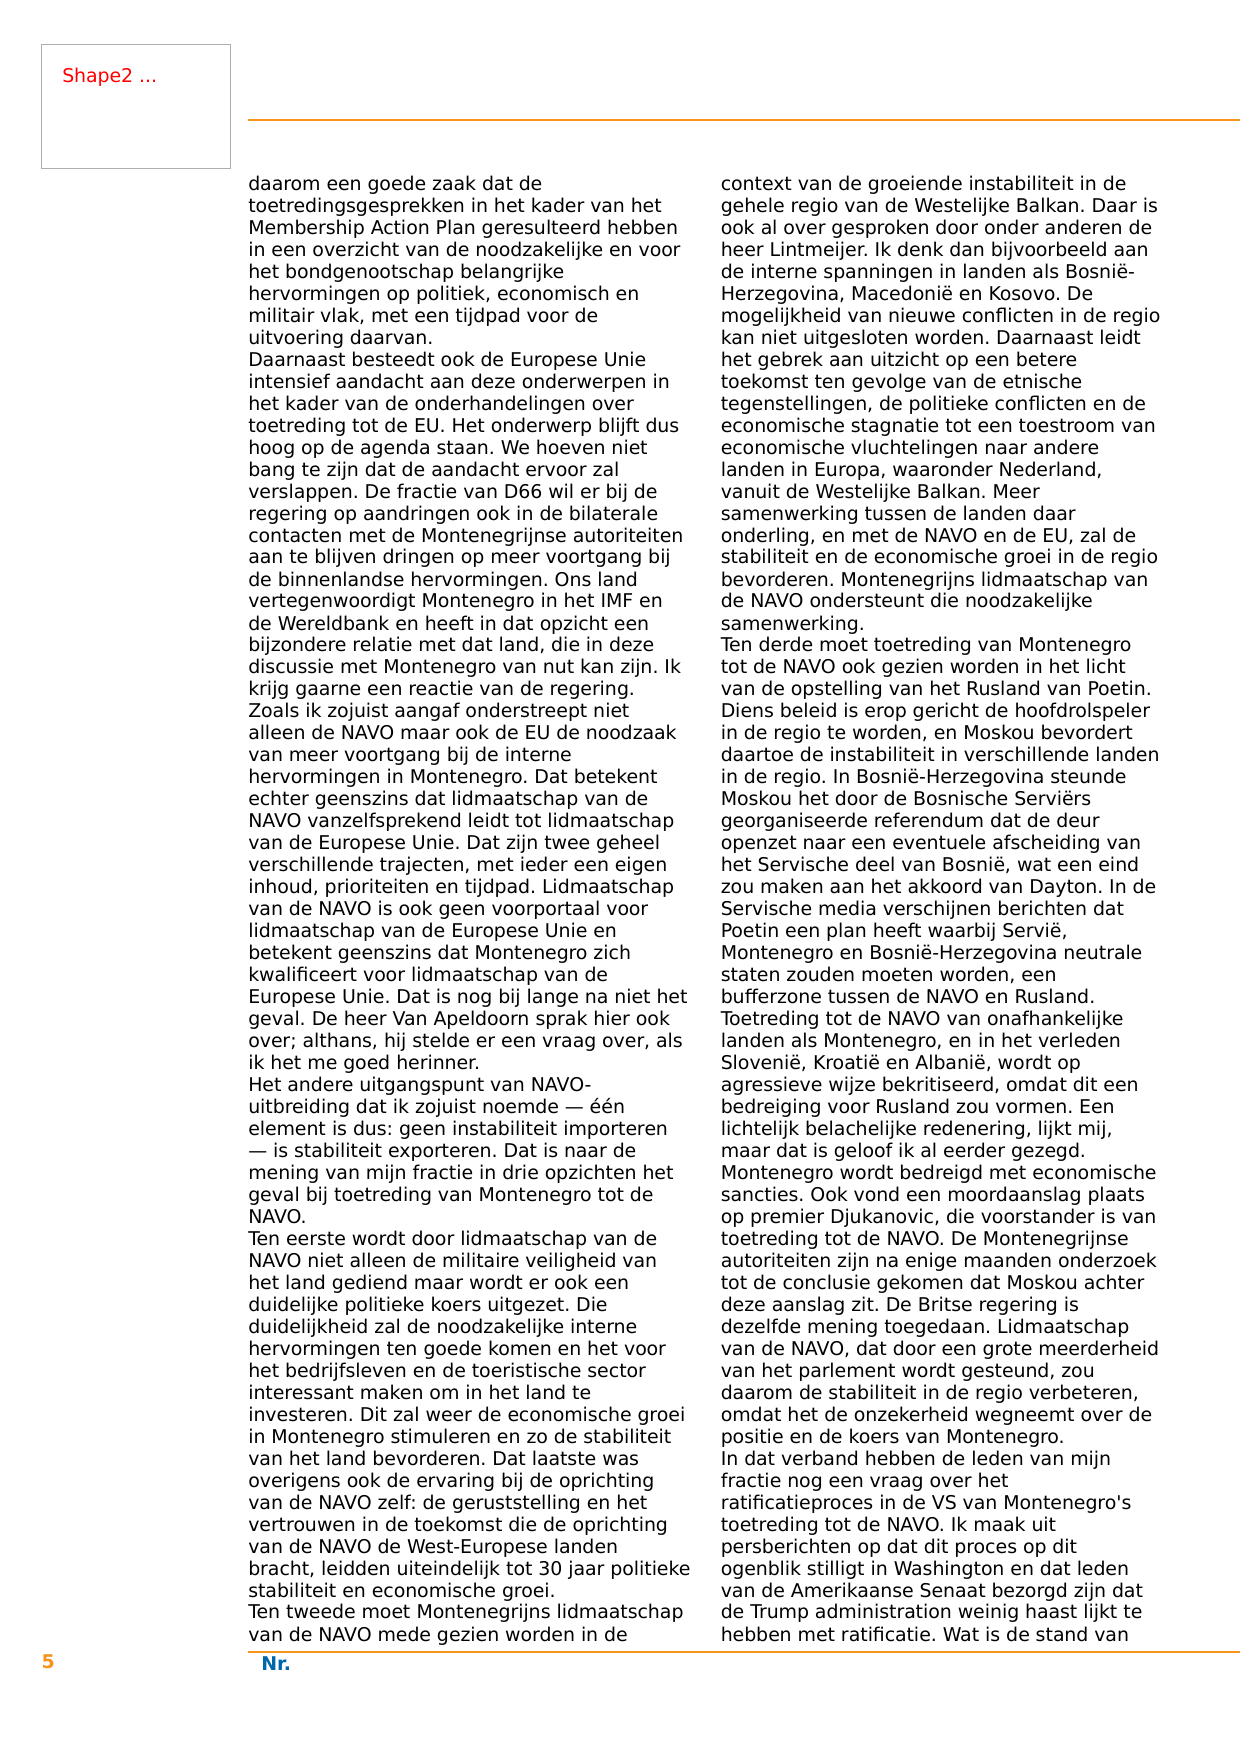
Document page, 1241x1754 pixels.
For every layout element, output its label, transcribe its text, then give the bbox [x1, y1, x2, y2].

text Ten tweede moet Montenegrijns lidmaatschap van de NAVO mede gezien worden in de [248, 1601, 691, 1645]
text Montenegro wordt bedreigd met economische sancties. Ook vond een moordaanslag plaats op premier Djukanovic, die voorstander is van toetreding tot de NAVO. De Montenegrijnse autoriteiten zijn na enige maanden onderzoek tot de conclusie gekomen dat Moskou achter deze aanslag zit. De Britse regering is dezelfde mening toegedaan. Lidmaatschap van de NAVO, dat door een grote meerderheid van het parlement wordt gesteund, zou daarom de stabiliteit in de regio verbeteren, omdat het de onzekerheid wegneemt over de positie en de koers van Montenegro. [721, 1162, 1163, 1448]
text Ten eerste wordt door lidmaatschap van de NAVO niet alleen de militaire veiligheid van het land gediend maar wordt er ook een duidelijke politieke koers uitgezet. Die duidelijkheid zal de noodzakelijke interne hervormingen ten goede komen en het voor het bedrijfsleven en de toeristische sector interessant maken om in het land te investeren. Dit zal weer de economische groei in Montenegro stimuleren en zo de stabiliteit van het land bevorderen. Dat laatste was overigens ook de ervaring bij de oprichting van de NAVO zelf: de geruststelling en het vertrouwen in de toekomst die de oprichting van de NAVO de West-Europese landen bracht, leidden uiteindelijk tot 30 jaar politieke stabiliteit en economische groei. [248, 1228, 691, 1601]
text Het andere uitgangspunt van NAVO-uitbreiding dat ik zojuist noemde — één element is dus: geen instabiliteit importeren — is stabiliteit exporteren. Dat is naar de mening van mijn fractie in drie opzichten het geval bij toetreding van Montenegro tot de NAVO. [248, 1074, 691, 1228]
text Zoals ik zojuist aangaf onderstreept niet alleen de NAVO maar ook de EU de noodzaak van meer voortgang bij de interne hervormingen in Montenegro. Dat betekent echter geenszins dat lidmaatschap van de NAVO vanzelfsprekend leidt tot lidmaatschap van de Europese Unie. Dat zijn twee geheel verschillende trajecten, met ieder een eigen inhoud, prioriteiten en tijdpad. Lidmaatschap van de NAVO is ook geen voorportaal voor lidmaatschap van de Europese Unie en betekent geenszins dat Montenegro zich kwalificeert voor lidmaatschap van de Europese Unie. Dat is nog bij lange na niet het geval. De heer Van Apeldoorn sprak hier ook over; althans, hij stelde er een vraag over, als ik het me goed herinner. [248, 700, 691, 1074]
text Ten derde moet toetreding van Montenegro tot de NAVO ook gezien worden in het licht van de opstelling van het Rusland van Poetin. Diens beleid is erop gericht de hoofdrolspeler in de regio te worden, en Moskou bevordert daartoe de instabiliteit in verschillende landen in de regio. In Bosnië-Herzegovina steunde Moskou het door de Bosnische Serviërs georganiseerde referendum dat de deur openzet naar een eventuele afscheiding van het Servische deel van Bosnië, wat een eind zou maken aan het akkoord van Dayton. In de Servische media verschijnen berichten dat Poetin een plan heeft waarbij Servië, Montenegro en Bosnië-Herzegovina neutrale staten zouden moeten worden, een bufferzone tussen de NAVO en Rusland. Toetreding tot de NAVO van onafhankelijke landen als Montenegro, en in het verleden Slovenië, Kroatië en Albanië, wordt op agressieve wijze bekritiseerd, omdat dit een bedreiging voor Rusland zou vormen. Een lichtelijk belachelijke redenering, lijkt mij, maar dat is geloof ik al eerder gezegd. [721, 634, 1163, 1162]
text Daarnaast besteedt ook de Europese Unie intensief aandacht aan deze onderwerpen in het kader van de onderhandelingen over toetreding tot de EU. Het onderwerp blijft dus hoog op de agenda staan. We hoeven niet bang te zijn dat de aandacht ervoor zal verslappen. De fractie van D66 wil er bij de regering op aandringen ook in de bilaterale contacten met de Montenegrijnse autoriteiten aan te blijven dringen op meer voortgang bij de binnenlandse hervormingen. Ons land vertegenwoordigt Montenegro in het IMF en de Wereldbank en heeft in dat opzicht een bijzondere relatie met dat land, die in deze discussie met Montenegro van nut kan zijn. Ik krijg gaarne een reactie van de regering. [248, 349, 691, 700]
text context van de groeiende instabiliteit in de gehele regio van de Westelijke Balkan. Daar is ook al over gesproken door onder anderen de heer Lintmeijer. Ik denk dan bijvoorbeeld aan de interne spanningen in landen als Bosnië-Herzegovina, Macedonië en Kosovo. De mogelijkheid van nieuwe conflicten in de regio kan niet uitgesloten worden. Daarnaast leidt het gebrek aan uitzicht op een betere toekomst ten gevolge van de etnische tegenstellingen, de politieke conflicten en de economische stagnatie tot een toestroom van economische vluchtelingen naar andere landen in Europa, waaronder Nederland, vanuit de Westelijke Balkan. Meer samenwerking tussen de landen daar onderling, en met de NAVO en de EU, zal de stabiliteit en de economische groei in de regio bevorderen. Montenegrijns lidmaatschap van de NAVO ondersteunt die noodzakelijke samenwerking. [721, 173, 1163, 634]
text daarom een goede zaak dat de toetredingsgesprekken in het kader van het Membership Action Plan geresulteerd hebben in een overzicht van de noodzakelijke en voor het bondgenootschap belangrijke hervormingen op politiek, economisch en militair vlak, met een tijdpad voor de uitvoering daarvan. [248, 173, 691, 349]
text In dat verband hebben de leden van mijn fractie nog een vraag over het ratificatieproces in de VS van Montenegro's toetreding tot de NAVO. Ik maak uit persberichten op dat dit proces op dit ogenblik stilligt in Washington en dat leden van de Amerikaanse Senaat bezorgd zijn dat de Trump administration weinig haast lijkt te hebben met ratificatie. Wat is de stand van [721, 1448, 1163, 1645]
